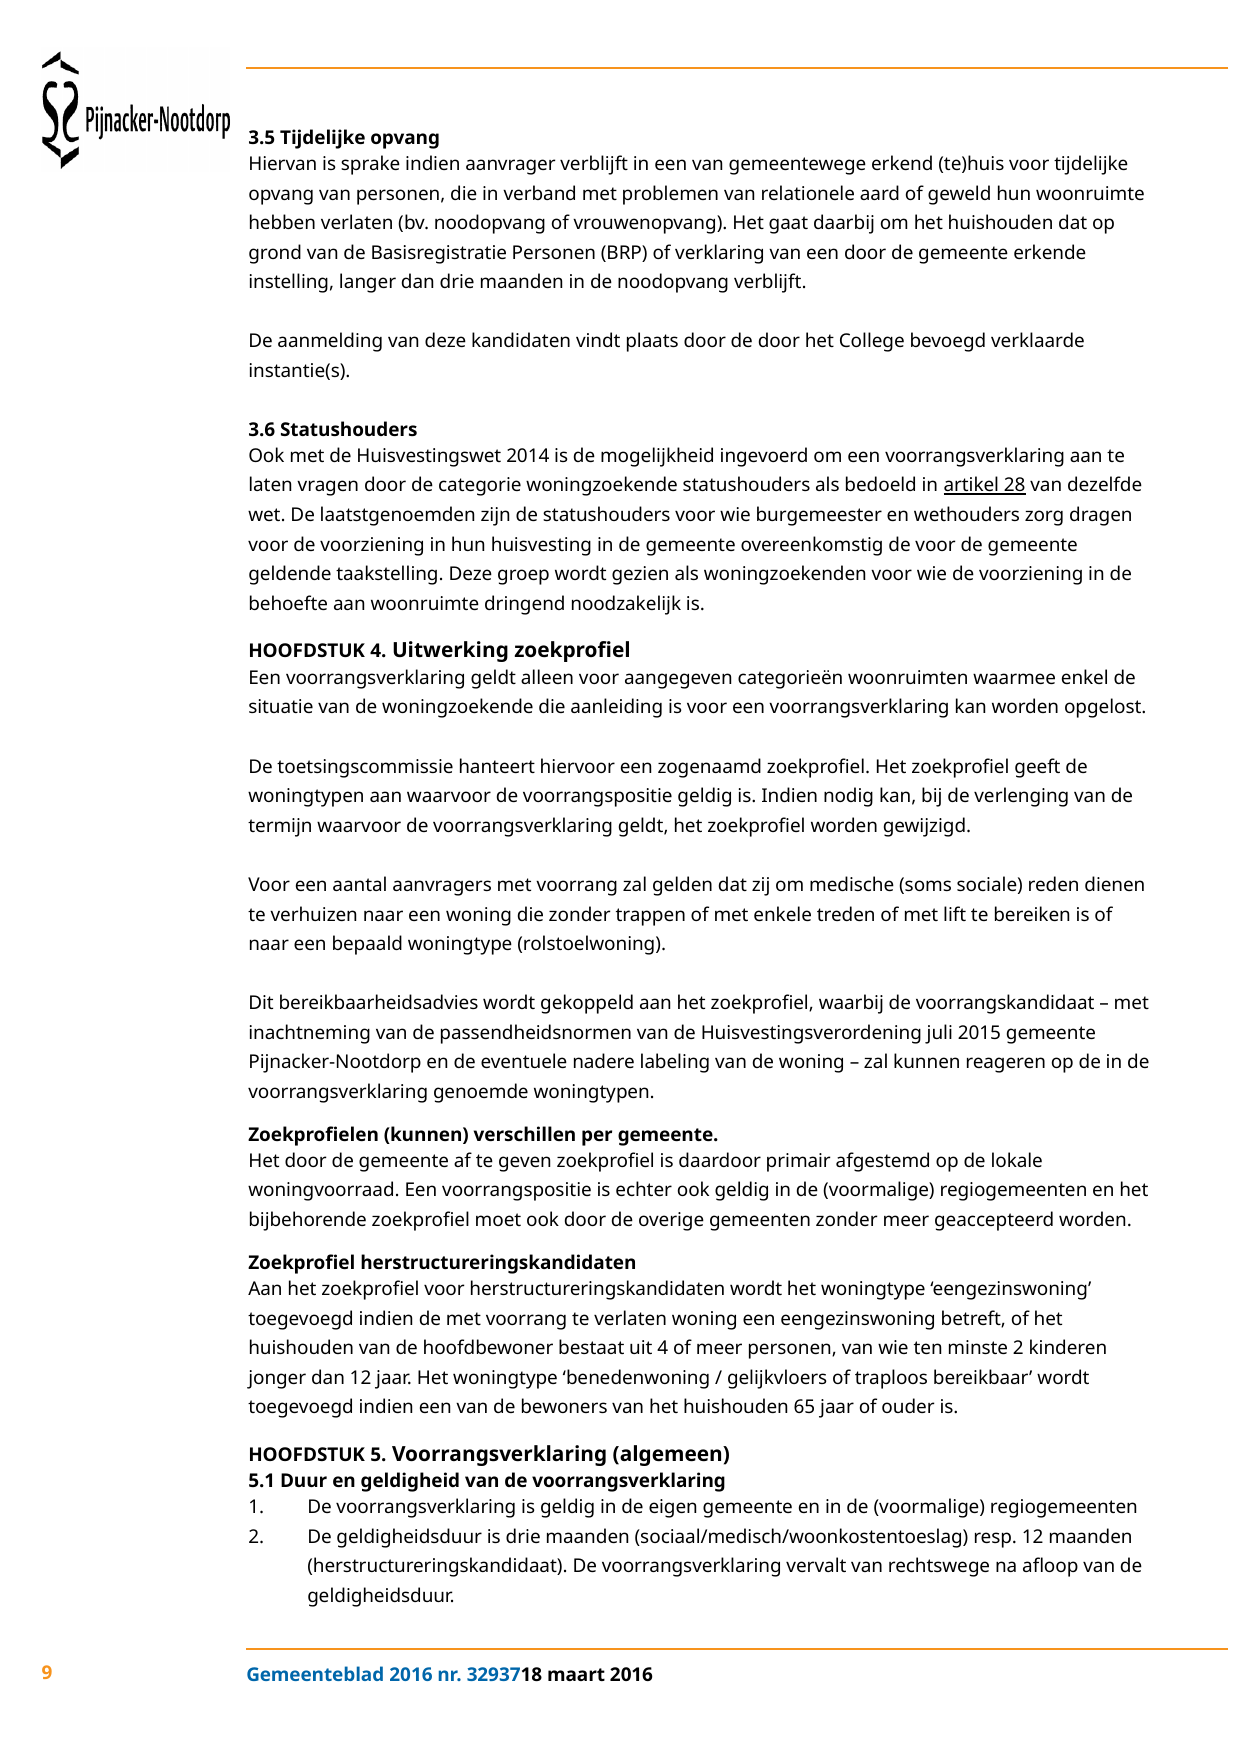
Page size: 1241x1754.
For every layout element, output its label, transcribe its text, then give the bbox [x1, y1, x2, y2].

picture [41, 47, 231, 172]
list De voorrangsverklaring is geldig in de eigen gemeente en in de (voormalige) regiogemeenten [248, 1493, 1152, 1519]
text De toetsingscommissie hanteert hiervoor een zogenaamd zoekprofiel. Het zoekprofiel geeft de woningtypen aan waarvoor de voorrangspositie geldig is. Indien nodig kan, bij de verlenging van de termijn waarvoor de voorrangsverklaring geldt, het zoekprofiel worden gewijzigd. [248, 753, 1152, 838]
text 3.5 Tijdelijke opvang [248, 124, 1152, 150]
text Voor een aantal aanvragers met voorrang zal gelden dat zij om medische (soms sociale) reden dienen te verhuizen naar een woning die zonder trappen of met enkele treden of met lift te bereiken is of naar een bepaald woningtype (rolstoelwoning). [248, 871, 1152, 956]
text HOOFDSTUK 5. Voorrangsverklaring (algemeen) [248, 1439, 1152, 1467]
text Zoekprofiel herstructureringskandidaten [248, 1249, 1152, 1275]
text Zoekprofielen (kunnen) verschillen per gemeente. [248, 1121, 1152, 1147]
text Aan het zoekprofiel voor herstructureringskandidaten wordt het woningtype ‘eengezinswoning’ toegevoegd indien de met voorrang te verlaten woning een eengezinswoning betreft, of het huishouden van de hoofdbewoner bestaat uit 4 of meer personen, van wie ten minste 2 kinderen jonger dan 12 jaar. Het woningtype ‘benedenwoning / gelijkvloers of traploos bereikbaar’ wordt toegevoegd indien een van de bewoners van het huishouden 65 jaar of ouder is. [248, 1275, 1152, 1419]
text 3.6 Statushouders [248, 416, 1152, 442]
text Een voorrangsverklaring geldt alleen voor aangegeven categorieën woonruimten waarmee enkel de situatie van de woningzoekende die aanleiding is voor een voorrangsverklaring kan worden opgelost. [248, 664, 1152, 719]
text De aanmelding van deze kandidaten vindt plaats door de door het College bevoegd verklaarde instantie(s). [248, 328, 1152, 383]
list De geldigheidsduur is drie maanden (sociaal/medisch/woonkostentoeslag) resp. 12 maanden (herstructureringskandidaat). De voorrangsverklaring vervalt van rechtswege na afloop van de geldigheidsduur. [248, 1523, 1152, 1608]
text 5.1 Duur en geldigheid van de voorrangsverklaring [248, 1467, 1152, 1493]
text Het door de gemeente af te geven zoekprofiel is daardoor primair afgestemd op de lokale woningvoorraad. Een voorrangspositie is echter ook geldig in de (voormalige) regiogemeenten en het bijbehorende zoekprofiel moet ook door de overige gemeenten zonder meer geaccepteerd worden. [248, 1147, 1152, 1232]
text Ook met de Huisvestingswet 2014 is de mogelijkheid ingevoerd om een voorrangsverklaring aan te laten vragen door de categorie woningzoekende statushouders als bedoeld in artikel 28 van dezelfde wet. De laatstgenoemden zijn de statushouders voor wie burgemeester en wethouders zorg dragen voor de voorziening in hun huisvesting in de gemeente overeenkomstig de voor de gemeente geldende taakstelling. Deze groep wordt gezien als woningzoekenden voor wie de voorziening in de behoefte aan woonruimte dringend noodzakelijk is. [248, 442, 1152, 616]
text Dit bereikbaarheidsadvies wordt gekoppeld aan het zoekprofiel, waarbij de voorrangskandidaat – met inachtneming van de passendheidsnormen van de Huisvestingsverordening juli 2015 gemeente Pijnacker-Nootdorp en de eventuele nadere labeling van de woning – zal kunnen reageren op de in de voorrangsverklaring genoemde woningtypen. [248, 989, 1152, 1104]
text Hiervan is sprake indien aanvrager verblijft in een van gemeentewege erkend (te)huis voor tijdelijke opvang van personen, die in verband met problemen van relationele aard of geweld hun woonruimte hebben verlaten (bv. noodopvang of vrouwenopvang). Het gaat daarbij om het huishouden dat op grond van de Basisregistratie Personen (BRP) of verklaring van een door de gemeente erkende instelling, langer dan drie maanden in de noodopvang verblijft. [248, 150, 1152, 294]
text HOOFDSTUK 4. Uitwerking zoekprofiel [248, 636, 1152, 664]
